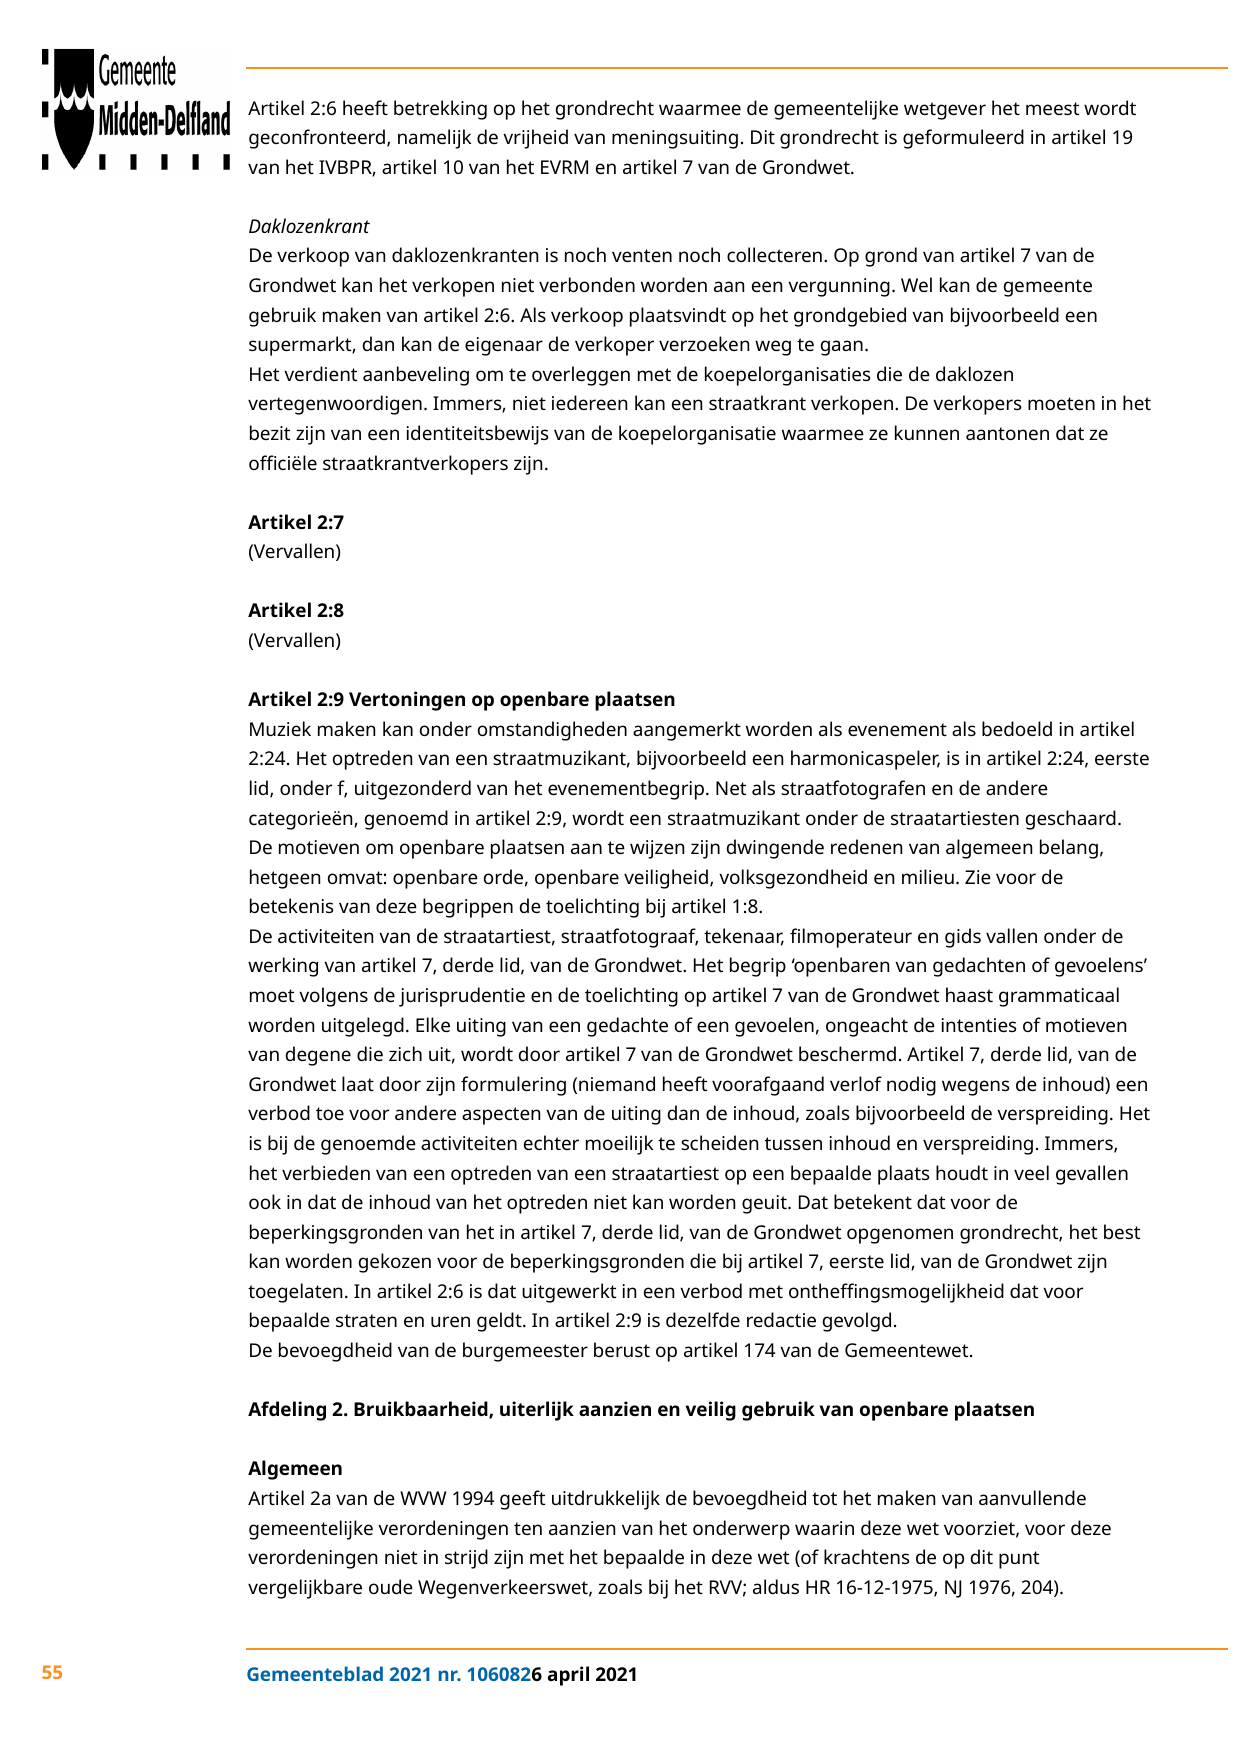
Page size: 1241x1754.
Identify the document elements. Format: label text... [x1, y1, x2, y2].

text (Vervallen) [248, 538, 1152, 564]
text Muziek maken kan onder omstandigheden aangemerkt worden als evenement als bedoeld in artikel 2:24. Het optreden van een straatmuzikant, bijvoorbeeld een harmonicaspeler, is in artikel 2:24, eerste lid, onder f, uitgezonderd van het evenementbegrip. Net als straatfotografen en de andere categorieën, genoemd in artikel 2:9, wordt een straatmuzikant onder de straatartiesten geschaard. [248, 716, 1152, 831]
text Algemeen [248, 1456, 1152, 1481]
text De motieven om openbare plaatsen aan te wijzen zijn dwingende redenen van algemeen belang, hetgeen omvat: openbare orde, openbare veiligheid, volksgezondheid en milieu. Zie voor de betekenis van deze begrippen de toelichting bij artikel 1:8. [248, 834, 1152, 919]
text Artikel 2:6 heeft betrekking op het grondrecht waarmee de gemeentelijke wetgever het meest wordt geconfronteerd, namelijk de vrijheid van meningsuiting. Dit grondrecht is geformuleerd in artikel 19 van het IVBPR, artikel 10 van het EVRM en artikel 7 van de Grondwet. [248, 95, 1152, 180]
text Afdeling 2. Bruikbaarheid, uiterlijk aanzien en veilig gebruik van openbare plaatsen [248, 1396, 1152, 1422]
text Artikel 2:8 [248, 598, 1152, 623]
text Artikel 2a van de WVW 1994 geeft uitdrukkelijk de bevoegdheid tot het maken van aanvullende gemeentelijke verordeningen ten aanzien van het onderwerp waarin deze wet voorziet, voor deze verordeningen niet in strijd zijn met het bepaalde in deze wet (of krachtens de op dit punt vergelijkbare oude Wegenverkeerswet, zoals bij het RVV; aldus HR 16-12-1975, NJ 1976, 204). [248, 1485, 1152, 1600]
text De activiteiten van de straatartiest, straatfotograaf, tekenaar, filmoperateur en gids vallen onder de werking van artikel 7, derde lid, van de Grondwet. Het begrip ‘openbaren van gedachten of gevoelens’ moet volgens de jurisprudentie en de toelichting op artikel 7 van de Grondwet haast grammaticaal worden uitgelegd. Elke uiting van een gedachte of een gevoelen, ongeacht de intenties of motieven van degene die zich uit, wordt door artikel 7 van de Grondwet beschermd. Artikel 7, derde lid, van de Grondwet laat door zijn formulering (niemand heeft voorafgaand verlof nodig wegens de inhoud) een verbod toe voor andere aspecten van de uiting dan de inhoud, zoals bijvoorbeeld de verspreiding. Het is bij de genoemde activiteiten echter moeilijk te scheiden tussen inhoud en verspreiding. Immers, het verbieden van een optreden van een straatartiest op een bepaalde plaats houdt in veel gevallen ook in dat de inhoud van het optreden niet kan worden geuit. Dat betekent dat voor de beperkingsgronden van het in artikel 7, derde lid, van de Grondwet opgenomen grondrecht, het best kan worden gekozen voor de beperkingsgronden die bij artikel 7, eerste lid, van de Grondwet zijn toegelaten. In artikel 2:6 is dat uitgewerkt in een verbod met ontheffingsmogelijkheid dat voor bepaalde straten en uren geldt. In artikel 2:9 is dezelfde redactie gevolgd. [248, 923, 1152, 1333]
text (Vervallen) [248, 627, 1152, 653]
picture [41, 47, 231, 172]
text Artikel 2:7 [248, 509, 1152, 535]
text De bevoegdheid van de burgemeester berust op artikel 174 van de Gemeentewet. [248, 1337, 1152, 1363]
text De verkoop van daklozenkranten is noch venten noch collecteren. Op grond van artikel 7 van de Grondwet kan het verkopen niet verbonden worden aan een vergunning. Wel kan de gemeente gebruik maken van artikel 2:6. Als verkoop plaatsvindt op het grondgebied van bijvoorbeeld een supermarkt, dan kan de eigenaar de verkoper verzoeken weg te gaan. [248, 243, 1152, 357]
text Daklozenkrant [248, 213, 1152, 239]
text Artikel 2:9 Vertoningen op openbare plaatsen [248, 686, 1152, 712]
text Het verdient aanbeveling om te overleggen met de koepelorganisaties die de daklozen vertegenwoordigen. Immers, niet iedereen kan een straatkrant verkopen. De verkopers moeten in het bezit zijn van een identiteitsbewijs van de koepelorganisatie waarmee ze kunnen aantonen dat ze officiële straatkrantverkopers zijn. [248, 361, 1152, 476]
